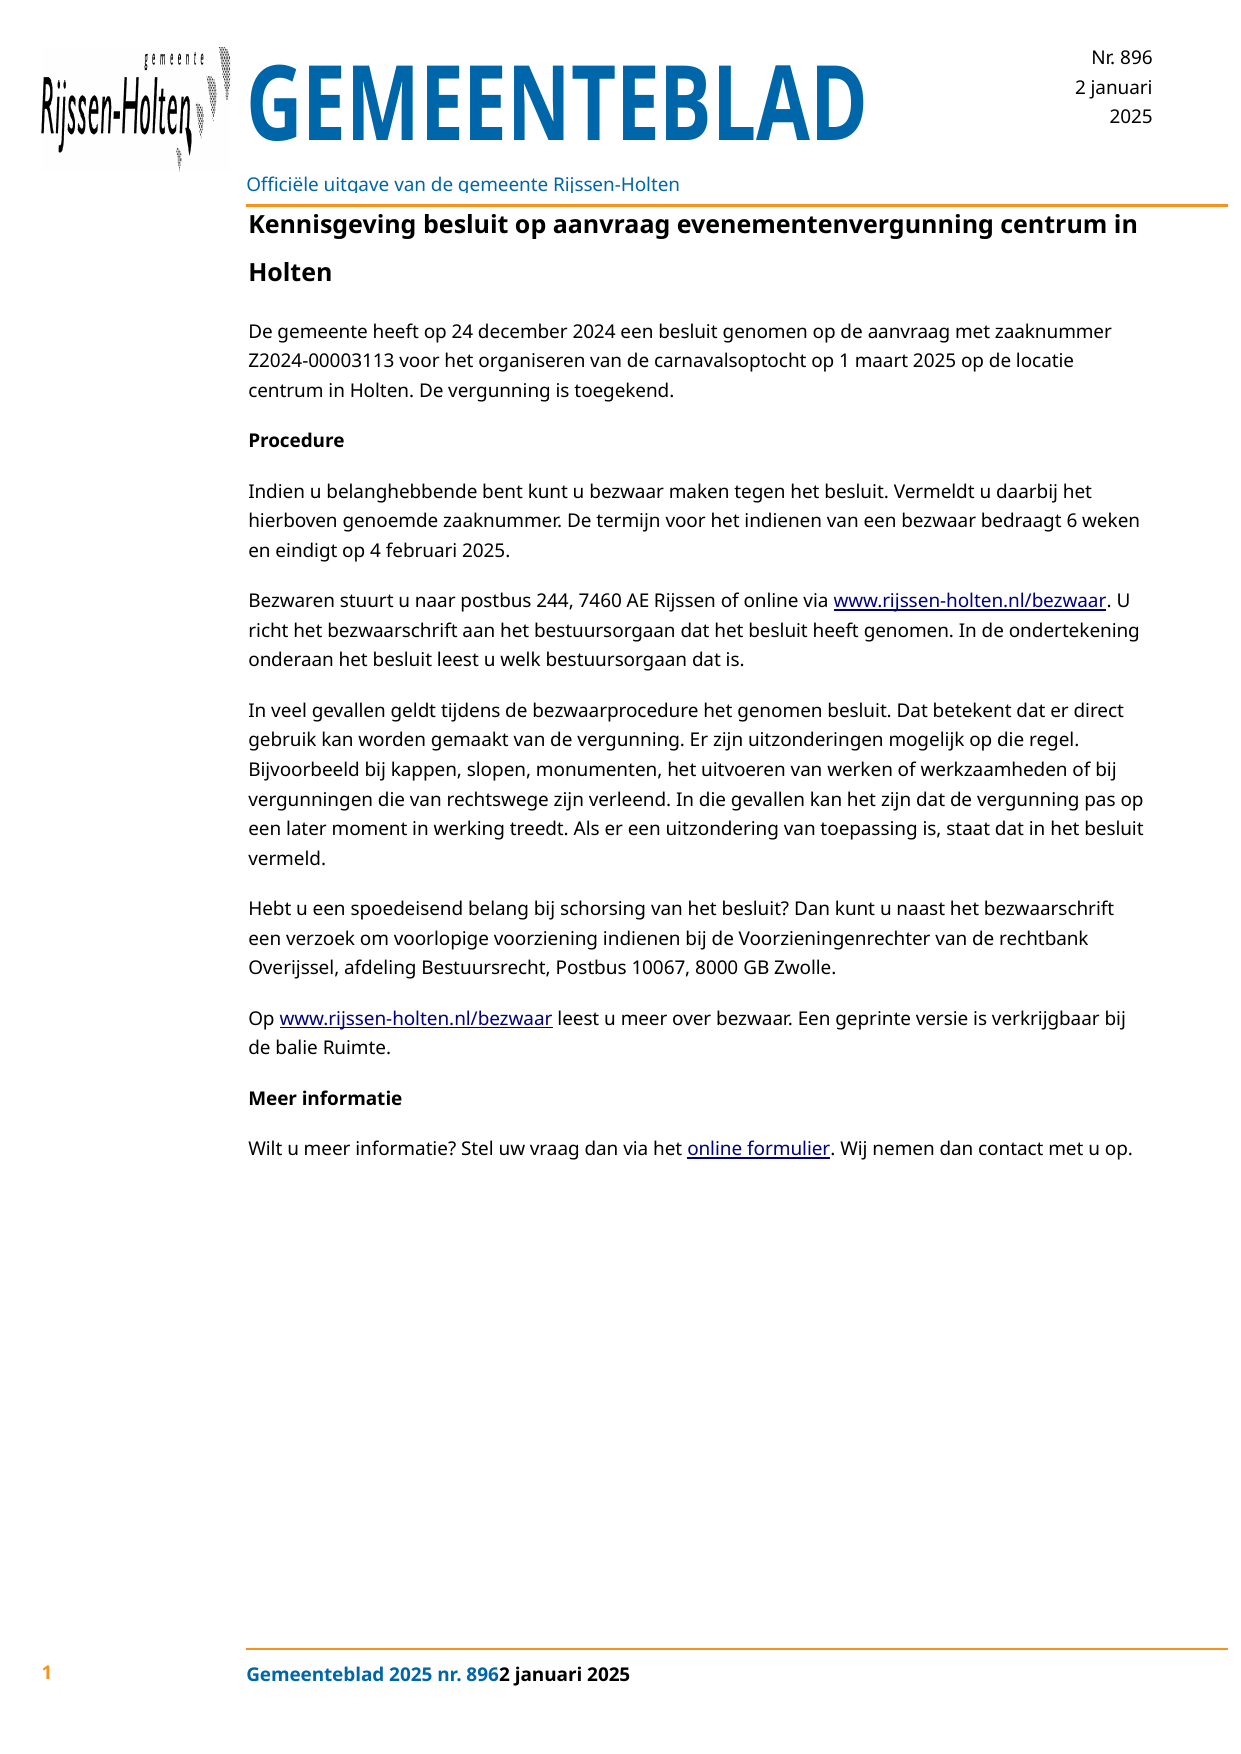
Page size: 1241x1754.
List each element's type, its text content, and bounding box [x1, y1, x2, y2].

text Kennisgeving besluit op aanvraag evenementenvergunning centrum in Holten [248, 207, 1152, 288]
text Wilt u meer informatie? Stel uw vraag dan via het online formulier. Wij nemen dan contact met u op. [248, 1135, 1152, 1161]
text Procedure [248, 427, 1152, 453]
text Op www.rijssen-holten.nl/bezwaar leest u meer over bezwaar. Een geprinte versie is verkrijgbaar bij de balie Ruimte. [248, 1005, 1152, 1060]
text De gemeente heeft op 24 december 2024 een besluit genomen op de aanvraag met zaaknummer Z2024-00003113 voor het organiseren van de carnavalsoptocht op 1 maart 2025 op de locatie centrum in Holten. De vergunning is toegekend. [248, 318, 1152, 403]
text Bezwaren stuurt u naar postbus 244, 7460 AE Rijssen of online via www.rijssen-holten.nl/bezwaar. U richt het bezwaarschrift aan het bestuursorgaan dat het besluit heeft genomen. In de ondertekening onderaan het besluit leest u welk bestuursorgaan dat is. [248, 587, 1152, 672]
text Meer informatie [248, 1085, 1152, 1111]
text In veel gevallen geldt tijdens de bezwaarprocedure het genomen besluit. Dat betekent dat er direct gebruik kan worden gemaakt van de vergunning. Er zijn uitzonderingen mogelijk op die regel. Bijvoorbeeld bij kappen, slopen, monumenten, het uitvoeren van werken of werkzaamheden of bij vergunningen die van rechtswege zijn verleend. In die gevallen kan het zijn dat de vergunning pas op een later moment in werking treedt. Als er een uitzondering van toepassing is, staat dat in het besluit vermeld. [248, 697, 1152, 871]
picture [41, 47, 231, 172]
text Hebt u een spoedeisend belang bij schorsing van het besluit? Dan kunt u naast het bezwaarschrift een verzoek om voorlopige voorziening indienen bij de Voorzieningenrechter van de rechtbank Overijssel, afdeling Bestuursrecht, Postbus 10067, 8000 GB Zwolle. [248, 895, 1152, 980]
text Indien u belanghebbende bent kunt u bezwaar maken tegen het besluit. Vermeldt u daarbij het hierboven genoemde zaaknummer. De termijn voor het indienen van een bezwaar bedraagt 6 weken en eindigt op 4 februari 2025. [248, 478, 1152, 563]
